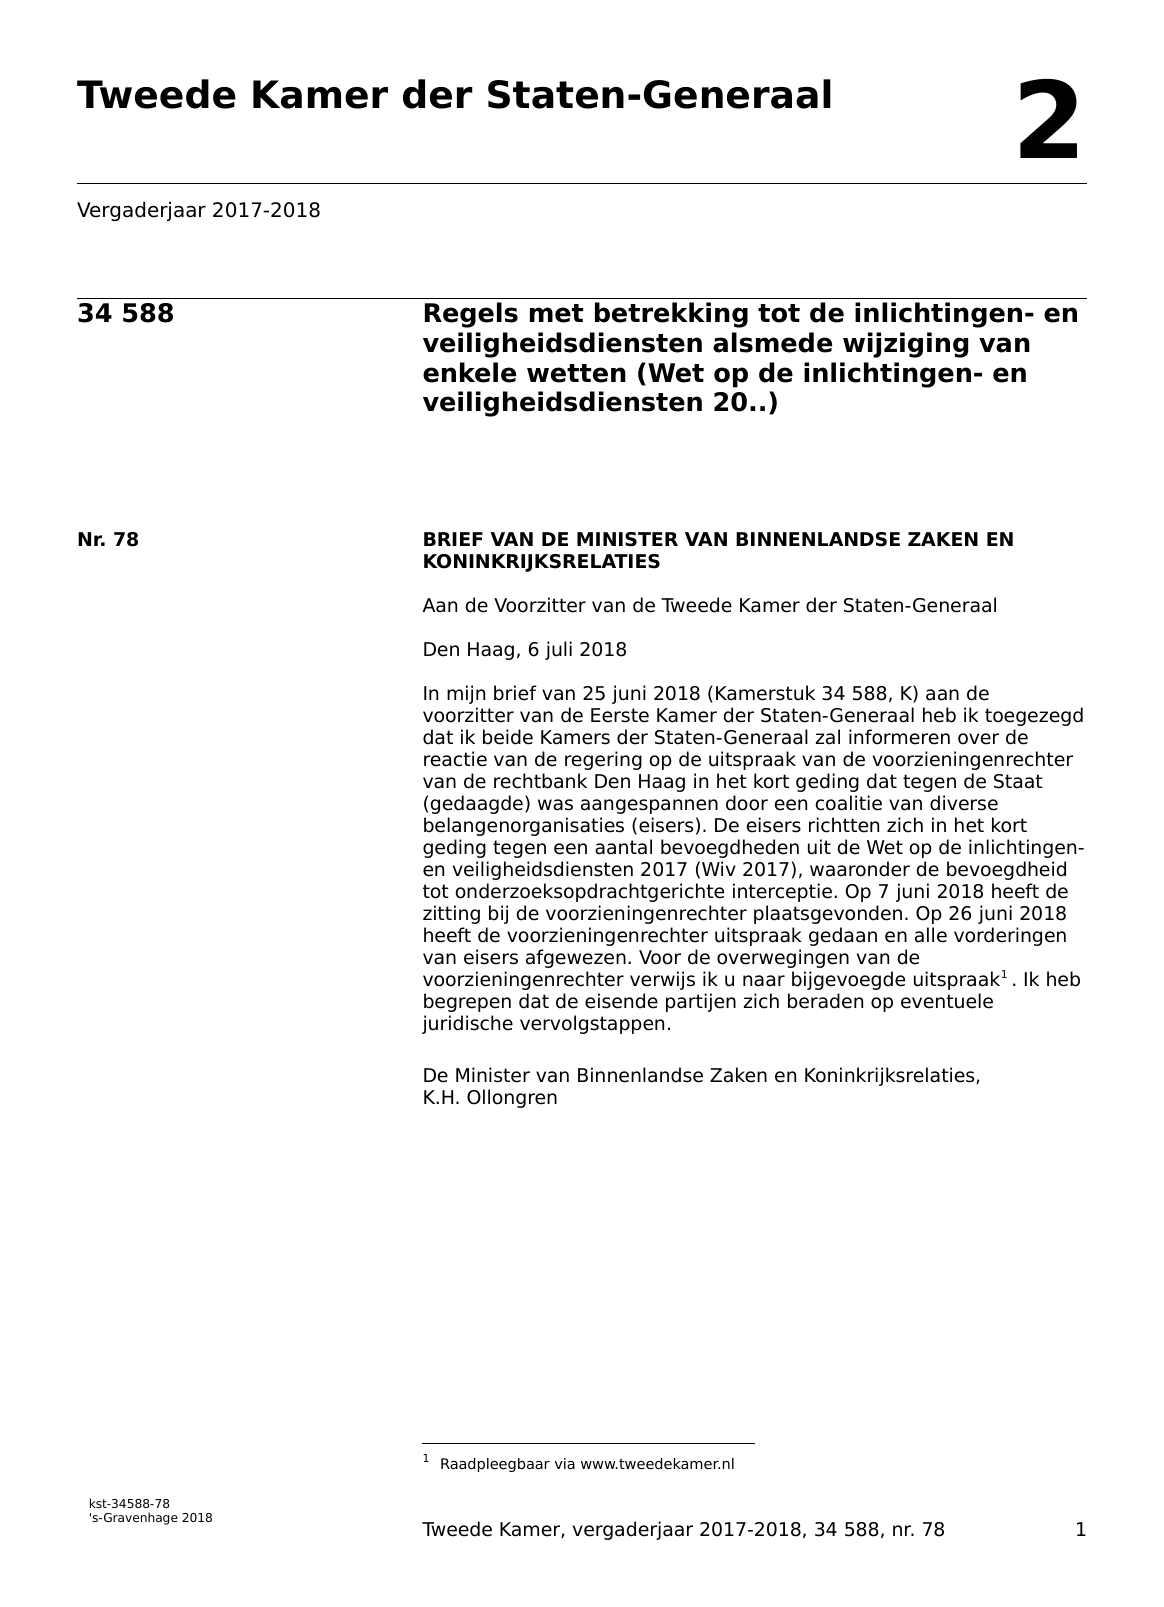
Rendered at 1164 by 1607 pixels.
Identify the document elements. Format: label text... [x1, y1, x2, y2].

table_header Tweede Kamer der Staten-Generaal [77, 59, 886, 183]
text Den Haag, 6 juli 2018 [422, 639, 1087, 661]
subtitle Nr. 78 BRIEF VAN DE MINISTER VAN BINNENLANDSE ZAKEN EN KONINKRIJKSRELATIES [77, 529, 1087, 573]
text 's-Gravenhage 2018 [88, 1511, 323, 1525]
text In mijn brief van 25 juni 2018 (Kamerstuk 34 588, K) aan de voorzitter van de Eerste Kamer der Staten-Generaal heb ik toegezegd dat ik beide Kamers der Staten-Generaal zal informeren over de reactie van de regering op de uitspraak van de voorzieningenrechter van de rechtbank Den Haag in het kort geding dat tegen de Staat (gedaagde) was aangespannen door een coalitie van diverse belangenorganisaties (eisers). De eisers richtten zich in het kort geding tegen een aantal bevoegdheden uit de Wet op de inlichtingen- en veiligheidsdiensten 2017 (Wiv 2017), waaronder de bevoegdheid tot onderzoeksopdrachtgerichte interceptie. Op 7 juni 2018 heeft de zitting bij de voorzieningenrechter plaatsgevonden. Op 26 juni 2018 heeft de voorzieningenrechter uitspraak gedaan en alle vorderingen van eisers afgewezen. Voor de overwegingen van de voorzieningenrechter verwijs ik u naar bijgevoegde uitspraak. Ik heb begrepen dat de eisende partijen zich beraden op eventuele juridische vervolgstappen. [422, 683, 1087, 1035]
text De Minister van Binnenlandse Zaken en Koninkrijksrelaties, K.H. Ollongren [422, 1065, 1087, 1109]
text kst-34588-78 [88, 1497, 323, 1511]
text Aan de Voorzitter van de Tweede Kamer der Staten-Generaal [422, 595, 1087, 617]
table_header 2 [886, 59, 1087, 183]
subtitle 34 588 Regels met betrekking tot de inlichtingen- en veiligheidsdiensten alsmede wijziging van enkele wetten (Wet op de inlichtingen- en veiligheidsdiensten 20..) [77, 299, 1087, 418]
table_cell Vergaderjaar 2017-2018 [77, 184, 1087, 298]
text Raadpleegbaar via www.tweedekamer.nl [422, 1452, 1087, 1474]
